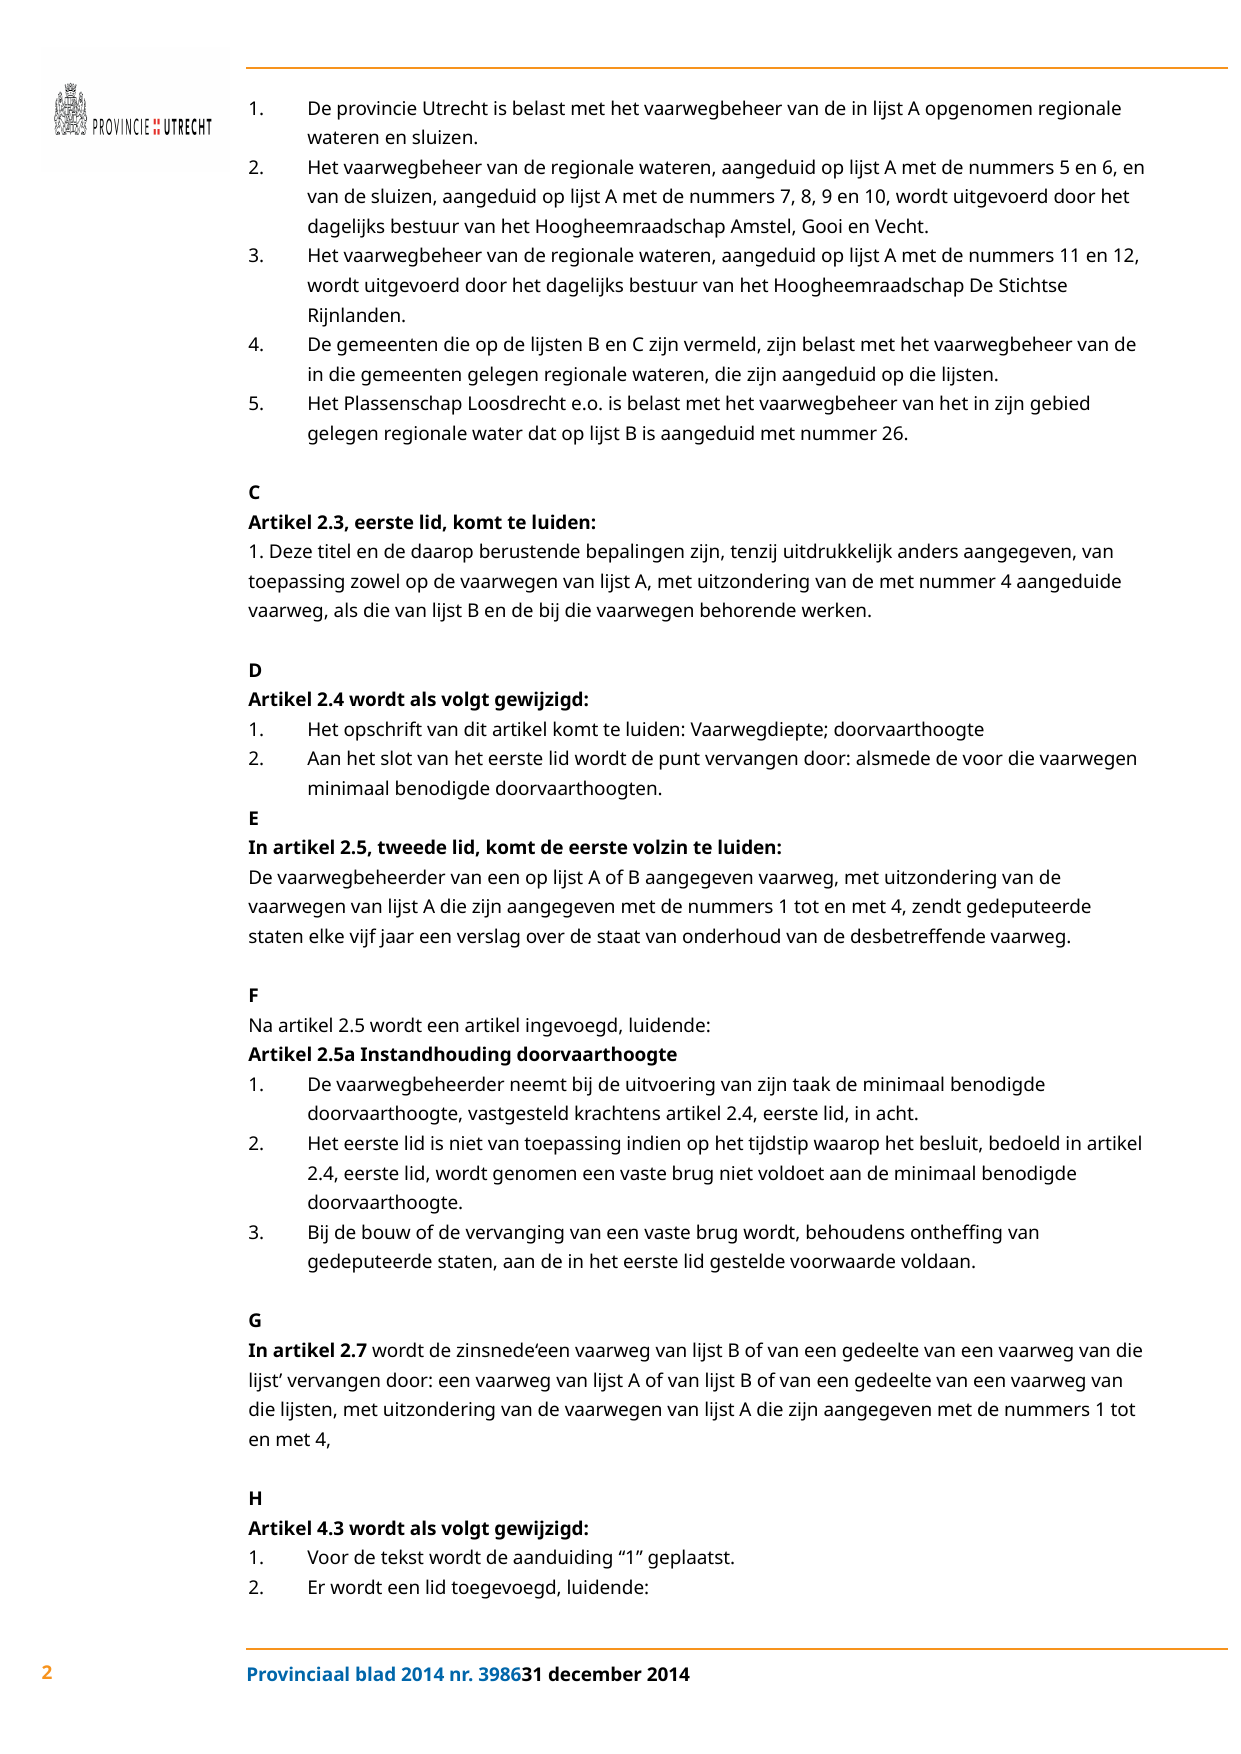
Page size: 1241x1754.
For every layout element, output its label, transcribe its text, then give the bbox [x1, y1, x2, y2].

text E [248, 805, 1152, 831]
list Voor de tekst wordt de aanduiding “1” geplaatst. [248, 1544, 1152, 1570]
text Artikel 2.3, eerste lid, komt te luiden: [248, 509, 1152, 535]
text In artikel 2.7 wordt de zinsnede‘een vaarweg van lijst B of van een gedeelte van een vaarweg van die lijst’ vervangen door: een vaarweg van lijst A of van lijst B of van een gedeelte van een vaarweg van die lijsten, met uitzondering van de vaarwegen van lijst A die zijn aangegeven met de nummers 1 tot en met 4, [248, 1337, 1152, 1452]
list Het vaarwegbeheer van de regionale wateren, aangeduid op lijst A met de nummers 11 en 12, wordt uitgevoerd door het dagelijks bestuur van het Hoogheemraadschap De Stichtse Rijnlanden. [248, 243, 1152, 328]
text C [248, 479, 1152, 505]
text Artikel 2.5a Instandhouding doorvaarthoogte [248, 1041, 1152, 1067]
text Na artikel 2.5 wordt een artikel ingevoegd, luidende: [248, 1012, 1152, 1038]
list Er wordt een lid toegevoegd, luidende: [248, 1574, 1152, 1600]
text H [248, 1485, 1152, 1511]
list Het Plassenschap Loosdrecht e.o. is belast met het vaarwegbeheer van het in zijn gebied gelegen regionale water dat op lijst B is aangeduid met nummer 26. [248, 391, 1152, 446]
list Aan het slot van het eerste lid wordt de punt vervangen door: alsmede de voor die vaarwegen minimaal benodigde doorvaarthoogten. [248, 746, 1152, 801]
list De provincie Utrecht is belast met het vaarwegbeheer van de in lijst A opgenomen regionale wateren en sluizen. [248, 95, 1152, 150]
list De gemeenten die op de lijsten B en C zijn vermeld, zijn belast met het vaarwegbeheer van de in die gemeenten gelegen regionale wateren, die zijn aangeduid op die lijsten. [248, 331, 1152, 387]
picture [41, 47, 231, 172]
list Het opschrift van dit artikel komt te luiden: Vaarwegdiepte; doorvaarthoogte [248, 716, 1152, 742]
list De vaarwegbeheerder neemt bij de uitvoering van zijn taak de minimaal benodigde doorvaarthoogte, vastgesteld krachtens artikel 2.4, eerste lid, in acht. [248, 1071, 1152, 1126]
text G [248, 1308, 1152, 1333]
list Bij de bouw of de vervanging van een vaste brug wordt, behoudens ontheffing van gedeputeerde staten, aan de in het eerste lid gestelde voorwaarde voldaan. [248, 1219, 1152, 1274]
list Het eerste lid is niet van toepassing indien op het tijdstip waarop het besluit, bedoeld in artikel 2.4, eerste lid, wordt genomen een vaste brug niet voldoet aan de minimaal benodigde doorvaarthoogte. [248, 1130, 1152, 1215]
text D [248, 657, 1152, 683]
text Artikel 4.3 wordt als volgt gewijzigd: [248, 1515, 1152, 1541]
text In artikel 2.5, tweede lid, komt de eerste volzin te luiden: [248, 834, 1152, 860]
text 1. Deze titel en de daarop berustende bepalingen zijn, tenzij uitdrukkelijk anders aangegeven, van toepassing zowel op de vaarwegen van lijst A, met uitzondering van de met nummer 4 aangeduide vaarweg, als die van lijst B en de bij die vaarwegen behorende werken. [248, 538, 1152, 623]
list Het vaarwegbeheer van de regionale wateren, aangeduid op lijst A met de nummers 5 en 6, en van de sluizen, aangeduid op lijst A met de nummers 7, 8, 9 en 10, wordt uitgevoerd door het dagelijks bestuur van het Hoogheemraadschap Amstel, Gooi en Vecht. [248, 154, 1152, 239]
text F [248, 982, 1152, 1008]
text Artikel 2.4 wordt als volgt gewijzigd: [248, 686, 1152, 712]
text De vaarwegbeheerder van een op lijst A of B aangegeven vaarweg, met uitzondering van de vaarwegen van lijst A die zijn aangegeven met de nummers 1 tot en met 4, zendt gedeputeerde staten elke vijf jaar een verslag over de staat van onderhoud van de desbetreffende vaarweg. [248, 864, 1152, 949]
